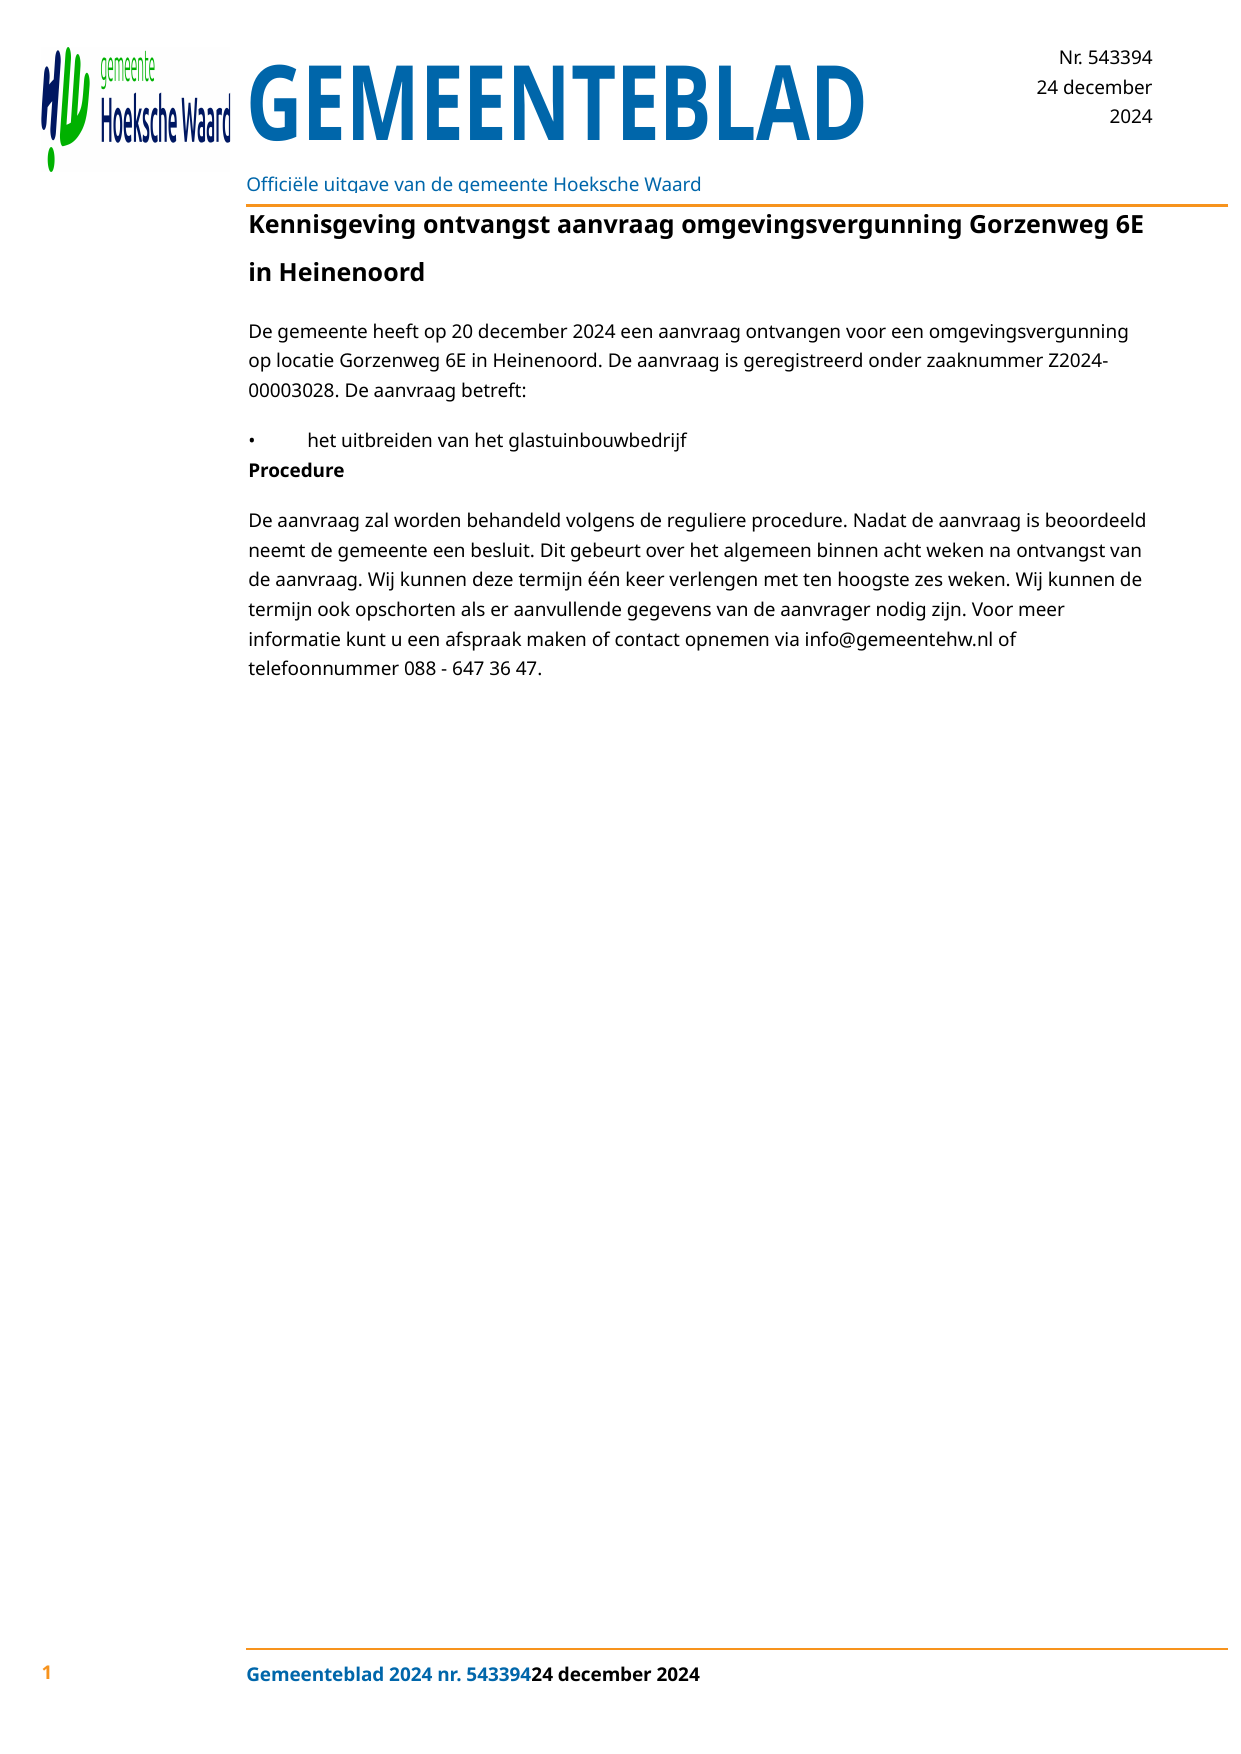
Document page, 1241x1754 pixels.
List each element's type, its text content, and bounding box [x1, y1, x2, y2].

text De aanvraag zal worden behandeld volgens de reguliere procedure. Nadat de aanvraag is beoordeeld neemt de gemeente een besluit. Dit gebeurt over het algemeen binnen acht weken na ontvangst van de aanvraag. Wij kunnen deze termijn één keer verlengen met ten hoogste zes weken. Wij kunnen de termijn ook opschorten als er aanvullende gegevens van de aanvrager nodig zijn. Voor meer informatie kunt u een afspraak maken of contact opnemen via info@gemeentehw.nl of telefoonnummer 088 - 647 36 47. [248, 507, 1152, 681]
text Kennisgeving ontvangst aanvraag omgevingsvergunning Gorzenweg 6E in Heinenoord [248, 207, 1152, 288]
text De gemeente heeft op 20 december 2024 een aanvraag ontvangen voor een omgevingsvergunning op locatie Gorzenweg 6E in Heinenoord. De aanvraag is geregistreerd onder zaaknummer Z2024-00003028. De aanvraag betreft: [248, 318, 1152, 403]
text Procedure [248, 457, 1152, 483]
picture [41, 47, 231, 172]
list het uitbreiden van het glastuinbouwbedrijf [248, 427, 1152, 453]
